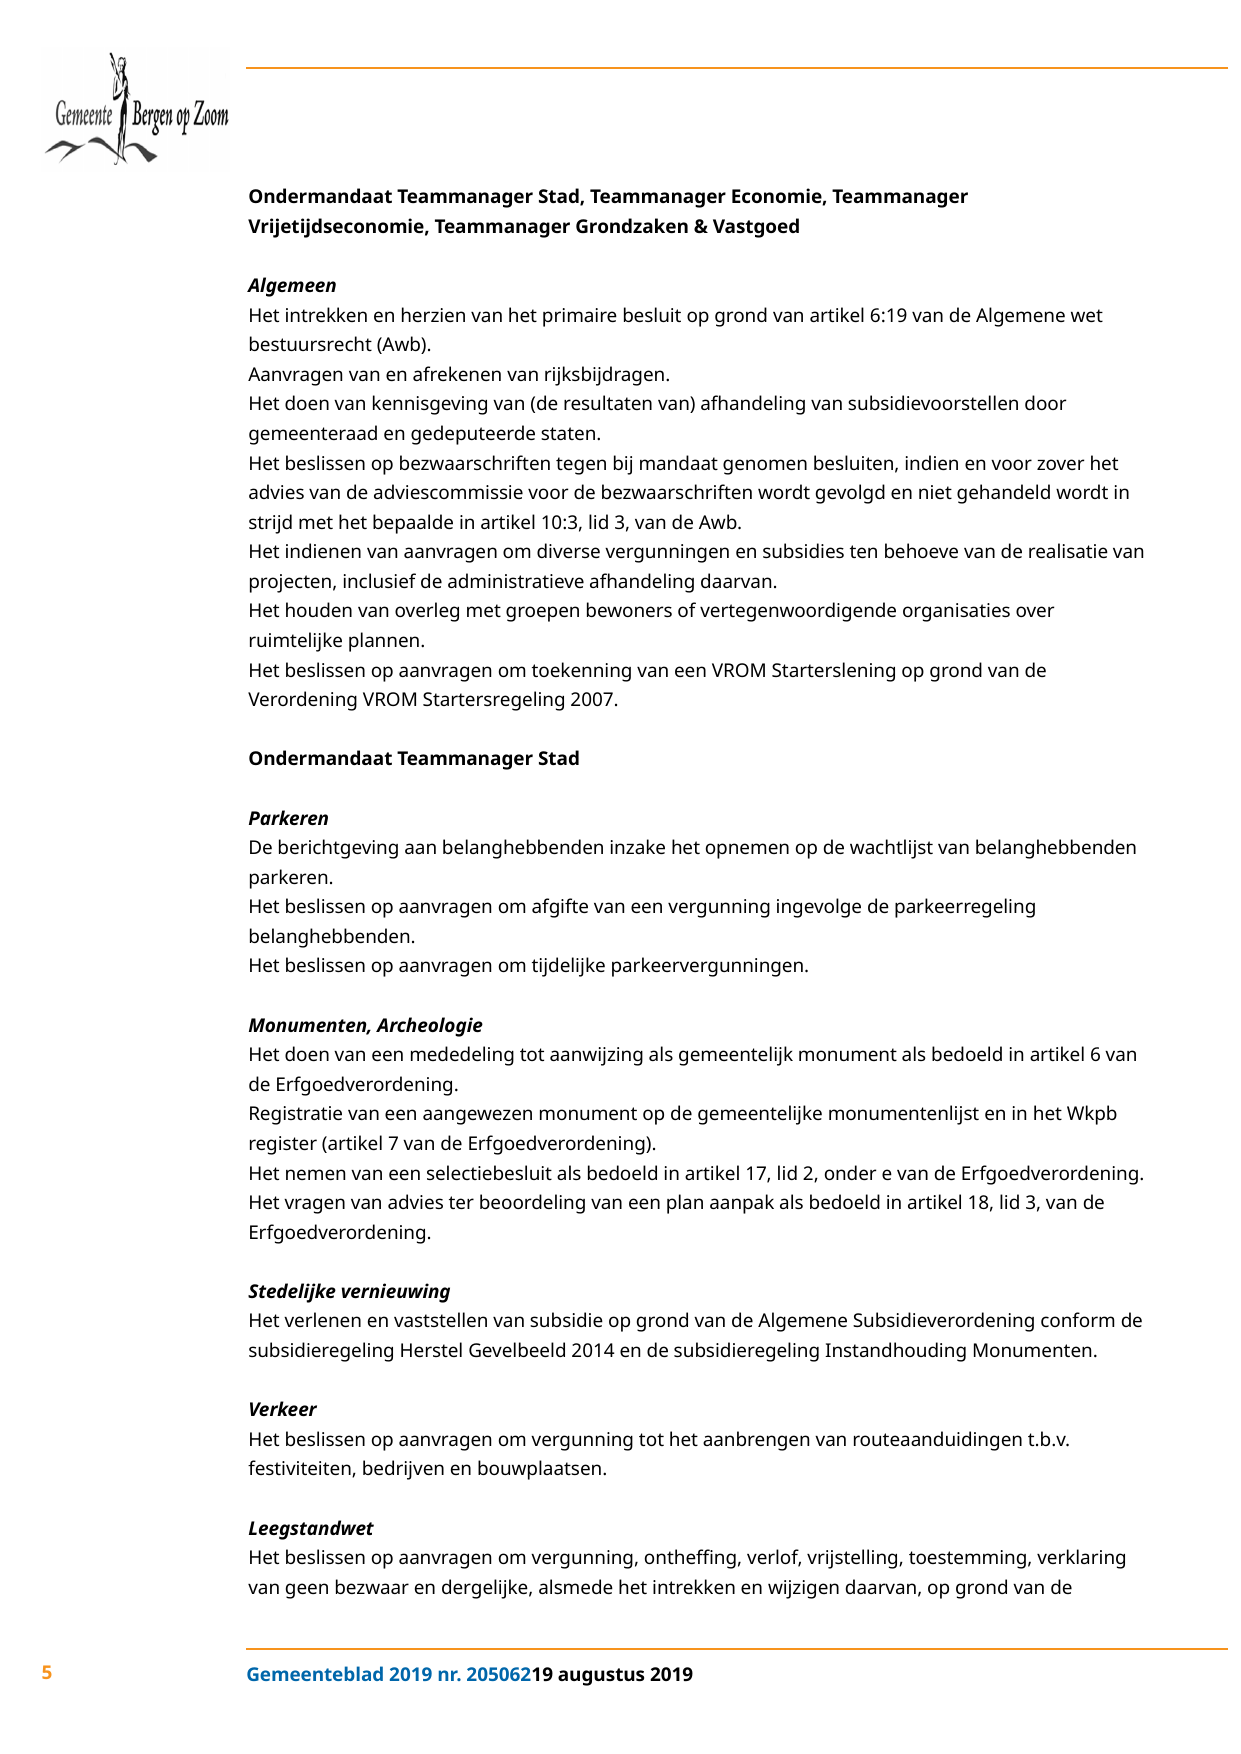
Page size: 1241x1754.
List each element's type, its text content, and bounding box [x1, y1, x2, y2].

text Parkeren [248, 805, 1152, 831]
text Het nemen van een selectiebesluit als bedoeld in artikel 17, lid 2, onder e van de Erfgoedverordening. [248, 1160, 1152, 1186]
text Het beslissen op aanvragen om toekenning van een VROM Starterslening op grond van de Verordening VROM Startersregeling 2007. [248, 657, 1152, 712]
text Het beslissen op bezwaarschriften tegen bij mandaat genomen besluiten, indien en voor zover het advies van de adviescommissie voor de bezwaarschriften wordt gevolgd en niet gehandeld wordt in strijd met het bepaalde in artikel 10:3, lid 3, van de Awb. [248, 450, 1152, 535]
text Het beslissen op aanvragen om tijdelijke parkeervergunningen. [248, 953, 1152, 978]
text Registratie van een aangewezen monument op de gemeentelijke monumentenlijst en in het Wkpb register (artikel 7 van de Erfgoedverordening). [248, 1101, 1152, 1156]
text Stedelijke vernieuwing [248, 1278, 1152, 1304]
text Ondermandaat Teammanager Stad [248, 746, 1152, 771]
text Ondermandaat Teammanager Stad, Teammanager Economie, Teammanager Vrijetijdseconomie, Teammanager Grondzaken & Vastgoed [248, 183, 1152, 239]
text Het beslissen op aanvragen om afgifte van een vergunning ingevolge de parkeerregeling belanghebbenden. [248, 893, 1152, 949]
text Het doen van kennisgeving van (de resultaten van) afhandeling van subsidievoorstellen door gemeenteraad en gedeputeerde staten. [248, 391, 1152, 446]
text Aanvragen van en afrekenen van rijksbijdragen. [248, 361, 1152, 387]
text De berichtgeving aan belanghebbenden inzake het opnemen op de wachtlijst van belanghebbenden parkeren. [248, 834, 1152, 890]
text Het verlenen en vaststellen van subsidie op grond van de Algemene Subsidieverordening conform de subsidieregeling Herstel Gevelbeeld 2014 en de subsidieregeling Instandhouding Monumenten. [248, 1308, 1152, 1363]
text Het doen van een mededeling tot aanwijzing als gemeentelijk monument als bedoeld in artikel 6 van de Erfgoedverordening. [248, 1041, 1152, 1097]
text Leegstandwet [248, 1515, 1152, 1541]
text Monumenten, Archeologie [248, 1012, 1152, 1038]
text Het vragen van advies ter beoordeling van een plan aanpak als bedoeld in artikel 18, lid 3, van de Erfgoedverordening. [248, 1189, 1152, 1245]
text Verkeer [248, 1396, 1152, 1422]
text Het beslissen op aanvragen om vergunning tot het aanbrengen van routeaanduidingen t.b.v. festiviteiten, bedrijven en bouwplaatsen. [248, 1426, 1152, 1481]
text Het beslissen op aanvragen om vergunning, ontheffing, verlof, vrijstelling, toestemming, verklaring van geen bezwaar en dergelijke, alsmede het intrekken en wijzigen daarvan, op grond van de [248, 1544, 1152, 1600]
text Het indienen van aanvragen om diverse vergunningen en subsidies ten behoeve van de realisatie van projecten, inclusief de administratieve afhandeling daarvan. [248, 538, 1152, 594]
text Het houden van overleg met groepen bewoners of vertegenwoordigende organisaties over ruimtelijke plannen. [248, 598, 1152, 653]
picture [41, 47, 231, 172]
text Algemeen [248, 272, 1152, 298]
text Het intrekken en herzien van het primaire besluit op grond van artikel 6:19 van de Algemene wet bestuursrecht (Awb). [248, 302, 1152, 357]
